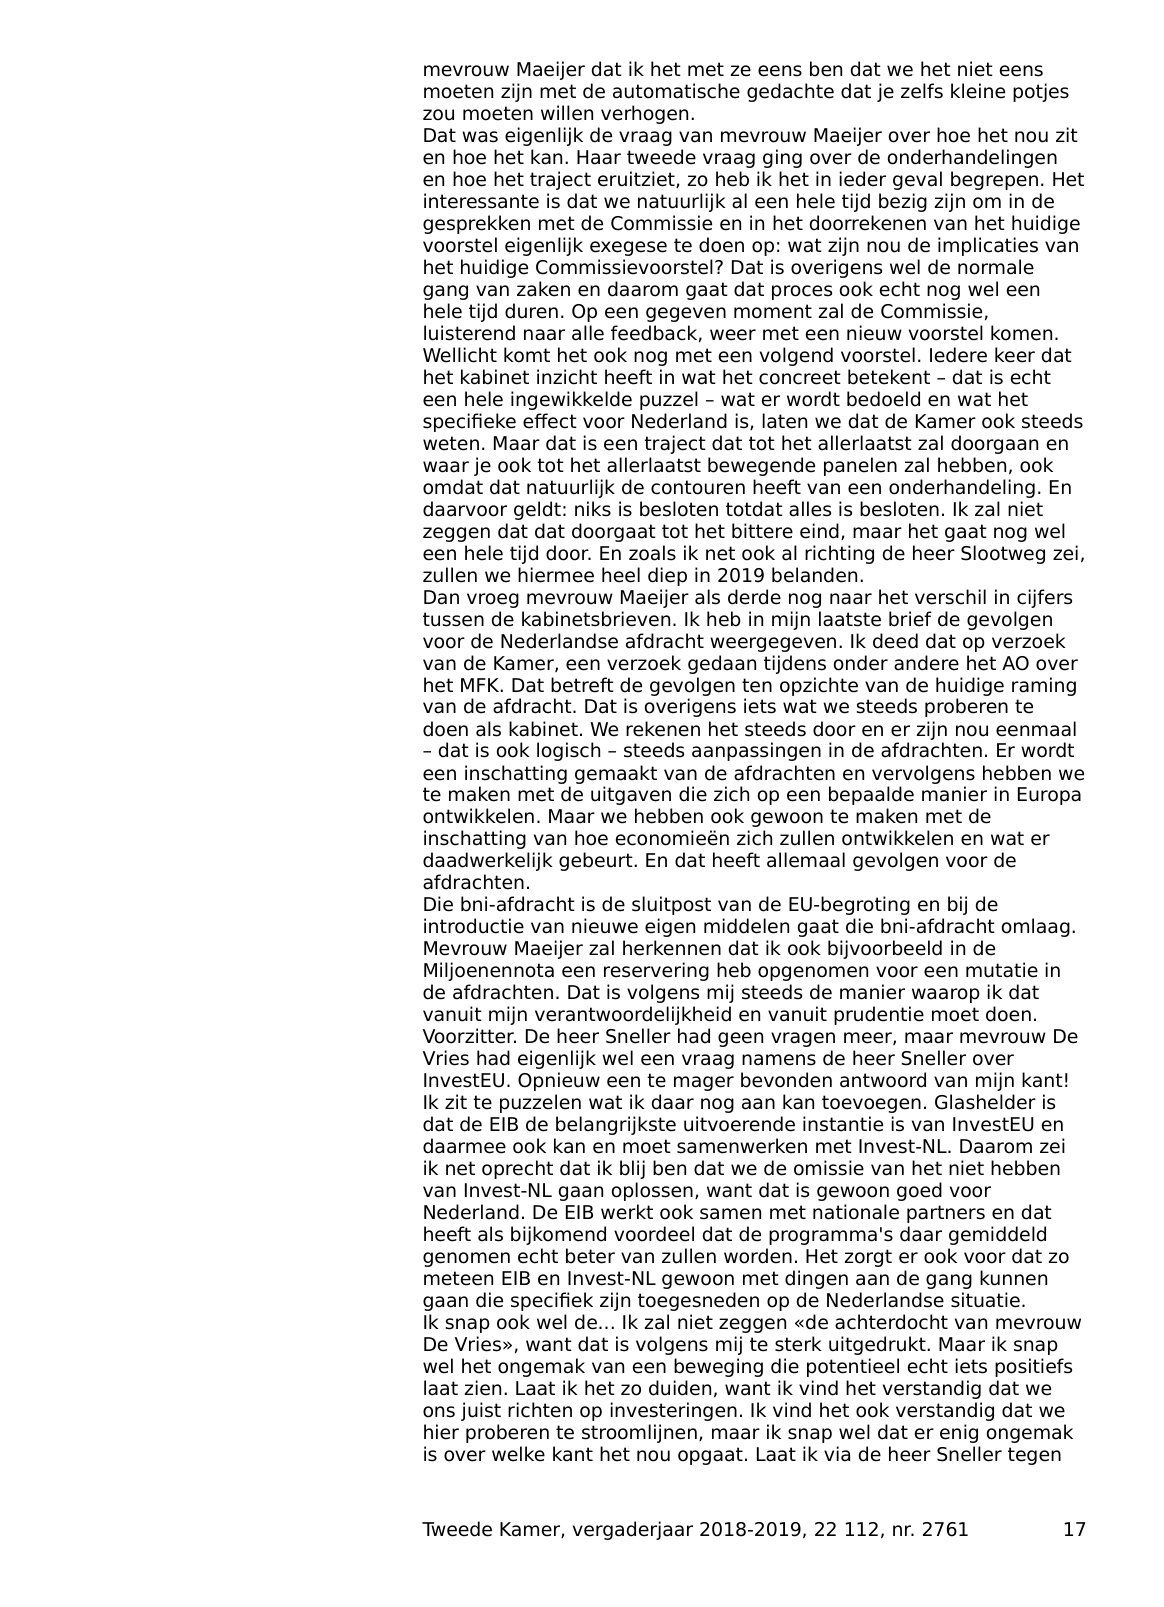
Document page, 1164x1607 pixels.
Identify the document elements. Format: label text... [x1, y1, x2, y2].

text mevrouw Maeijer dat ik het met ze eens ben dat we het niet eens moeten zijn met de automatische gedachte dat je zelfs kleine potjes zou moeten willen verhogen. [422, 59, 1087, 125]
text Dat was eigenlijk de vraag van mevrouw Maeijer over hoe het nou zit en hoe het kan. Haar tweede vraag ging over de onderhandelingen en hoe het traject eruitziet, zo heb ik het in ieder geval begrepen. Het interessante is dat we natuurlijk al een hele tijd bezig zijn om in de gesprekken met de Commissie en in het doorrekenen van het huidige voorstel eigenlijk exegese te doen op: wat zijn nou de implicaties van het huidige Commissievoorstel? Dat is overigens wel de normale gang van zaken en daarom gaat dat proces ook echt nog wel een hele tijd duren. Op een gegeven moment zal de Commissie, luisterend naar alle feedback, weer met een nieuw voorstel komen. Wellicht komt het ook nog met een volgend voorstel. Iedere keer dat het kabinet inzicht heeft in wat het concreet betekent – dat is echt een hele ingewikkelde puzzel – wat er wordt bedoeld en wat het specifieke effect voor Nederland is, laten we dat de Kamer ook steeds weten. Maar dat is een traject dat tot het allerlaatst zal doorgaan en waar je ook tot het allerlaatst bewegende panelen zal hebben, ook omdat dat natuurlijk de contouren heeft van een onderhandeling. En daarvoor geldt: niks is besloten totdat alles is besloten. Ik zal niet zeggen dat dat doorgaat tot het bittere eind, maar het gaat nog wel een hele tijd door. En zoals ik net ook al richting de heer Slootweg zei, zullen we hiermee heel diep in 2019 belanden. [422, 125, 1087, 587]
text Dan vroeg mevrouw Maeijer als derde nog naar het verschil in cijfers tussen de kabinetsbrieven. Ik heb in mijn laatste brief de gevolgen voor de Nederlandse afdracht weergegeven. Ik deed dat op verzoek van de Kamer, een verzoek gedaan tijdens onder andere het AO over het MFK. Dat betreft de gevolgen ten opzichte van de huidige raming van de afdracht. Dat is overigens iets wat we steeds proberen te doen als kabinet. We rekenen het steeds door en er zijn nou eenmaal – dat is ook logisch – steeds aanpassingen in de afdrachten. Er wordt een inschatting gemaakt van de afdrachten en vervolgens hebben we te maken met de uitgaven die zich op een bepaalde manier in Europa ontwikkelen. Maar we hebben ook gewoon te maken met de inschatting van hoe economieën zich zullen ontwikkelen en wat er daadwerkelijk gebeurt. En dat heeft allemaal gevolgen voor de afdrachten. [422, 587, 1087, 894]
text Die bni-afdracht is de sluitpost van de EU-begroting en bij de introductie van nieuwe eigen middelen gaat die bni-afdracht omlaag. Mevrouw Maeijer zal herkennen dat ik ook bijvoorbeeld in de Miljoenennota een reservering heb opgenomen voor een mutatie in de afdrachten. Dat is volgens mij steeds de manier waarop ik dat vanuit mijn verantwoordelijkheid en vanuit prudentie moet doen. [422, 894, 1087, 1026]
text Voorzitter. De heer Sneller had geen vragen meer, maar mevrouw De Vries had eigenlijk wel een vraag namens de heer Sneller over InvestEU. Opnieuw een te mager bevonden antwoord van mijn kant! Ik zit te puzzelen wat ik daar nog aan kan toevoegen. Glashelder is dat de EIB de belangrijkste uitvoerende instantie is van InvestEU en daarmee ook kan en moet samenwerken met Invest-NL. Daarom zei ik net oprecht dat ik blij ben dat we de omissie van het niet hebben van Invest-NL gaan oplossen, want dat is gewoon goed voor Nederland. De EIB werkt ook samen met nationale partners en dat heeft als bijkomend voordeel dat de programma's daar gemiddeld genomen echt beter van zullen worden. Het zorgt er ook voor dat zo meteen EIB en Invest-NL gewoon met dingen aan de gang kunnen gaan die specifiek zijn toegesneden op de Nederlandse situatie. [422, 1026, 1087, 1312]
text Ik snap ook wel de... Ik zal niet zeggen «de achterdocht van mevrouw De Vries», want dat is volgens mij te sterk uitgedrukt. Maar ik snap wel het ongemak van een beweging die potentieel echt iets positiefs laat zien. Laat ik het zo duiden, want ik vind het verstandig dat we ons juist richten op investeringen. Ik vind het ook verstandig dat we hier proberen te stroomlijnen, maar ik snap wel dat er enig ongemak is over welke kant het nou opgaat. Laat ik via de heer Sneller tegen [422, 1312, 1087, 1466]
